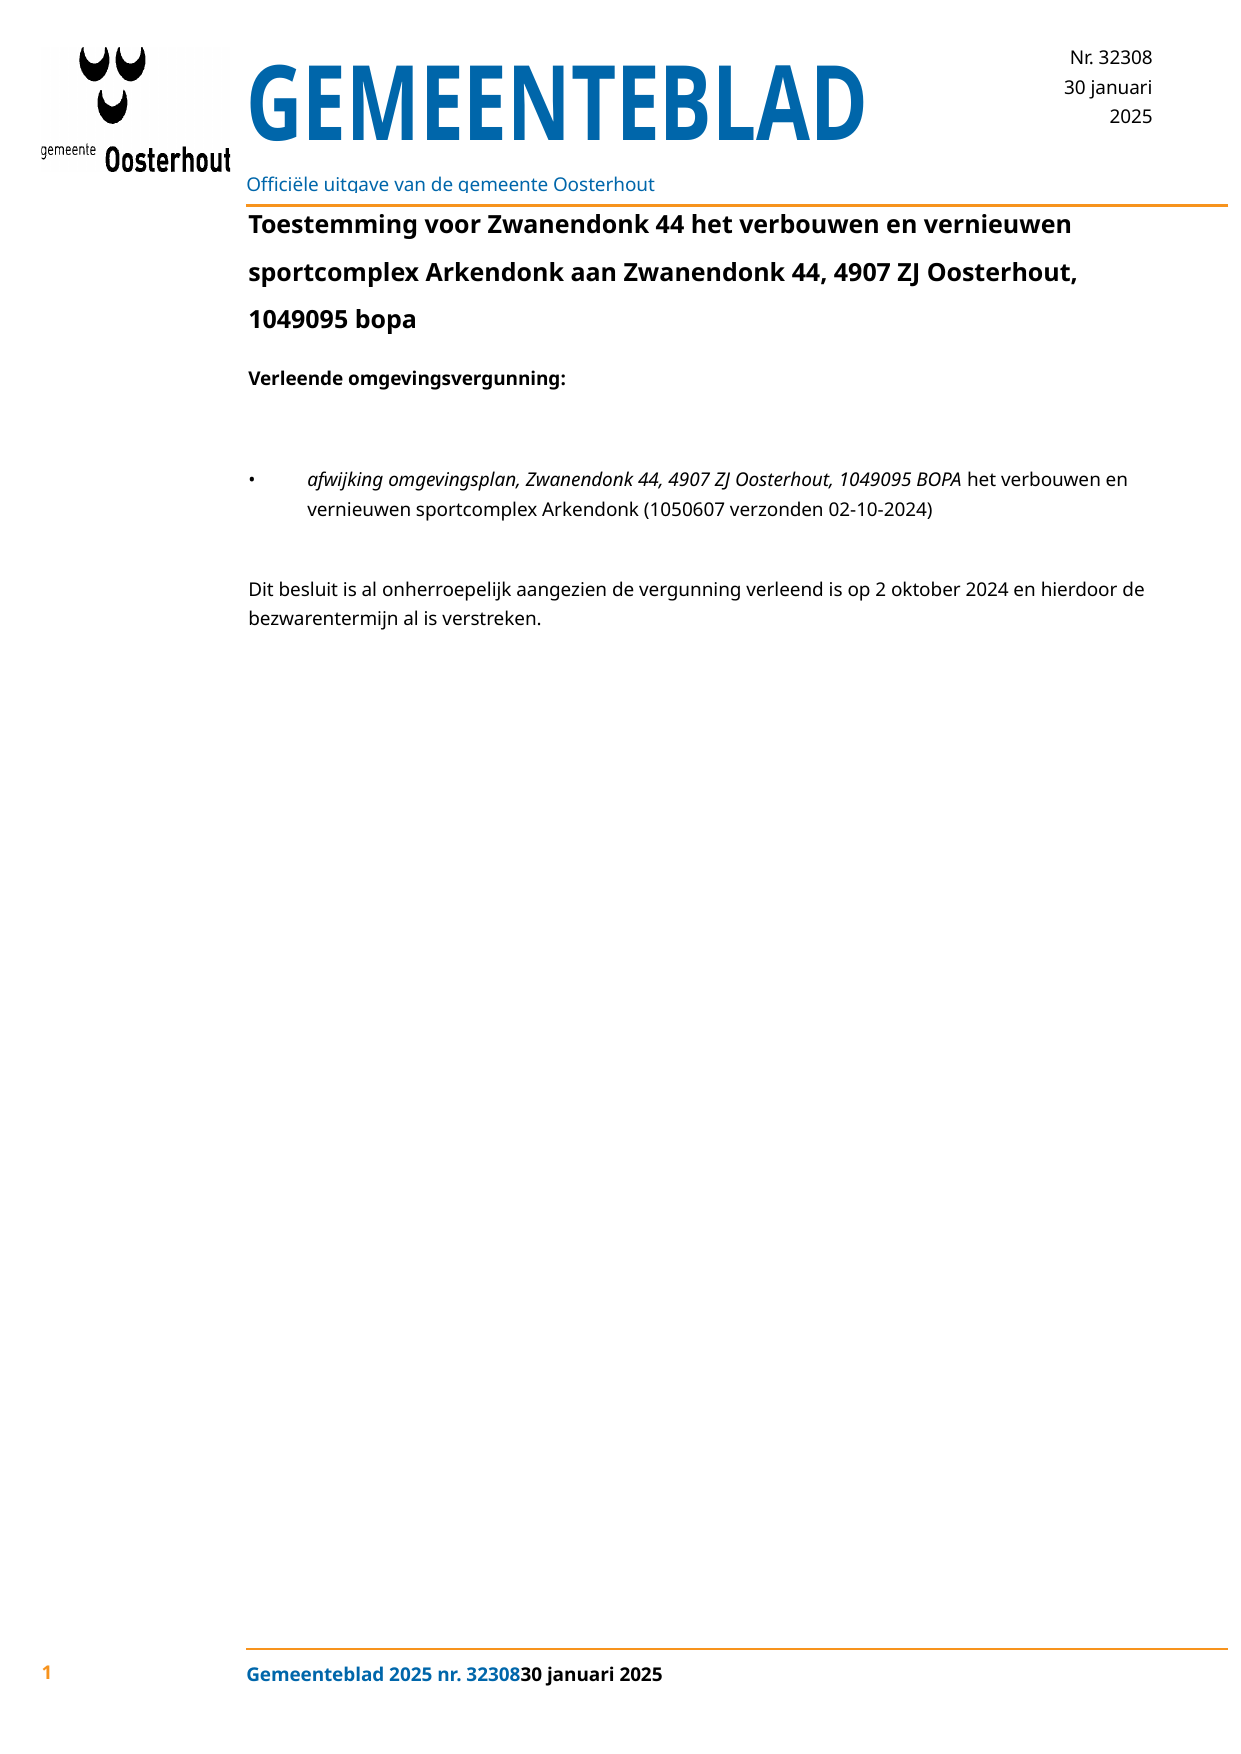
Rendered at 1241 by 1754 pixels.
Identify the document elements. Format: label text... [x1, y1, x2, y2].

text Dit besluit is al onherroepelijk aangezien de vergunning verleend is op 2 oktober 2024 en hierdoor de bezwarentermijn al is verstreken. [248, 576, 1152, 631]
text Verleende omgevingsvergunning: [248, 366, 1152, 391]
list afwijking omgevingsplan, Zwanendonk 44, 4907 ZJ Oosterhout, 1049095 BOPA het verbouwen en vernieuwen sportcomplex Arkendonk (1050607 verzonden 02-10-2024) [248, 466, 1152, 522]
text Toestemming voor Zwanendonk 44 het verbouwen en vernieuwen sportcomplex Arkendonk aan Zwanendonk 44, 4907 ZJ Oosterhout, 1049095 bopa [248, 207, 1152, 336]
picture [41, 47, 231, 172]
